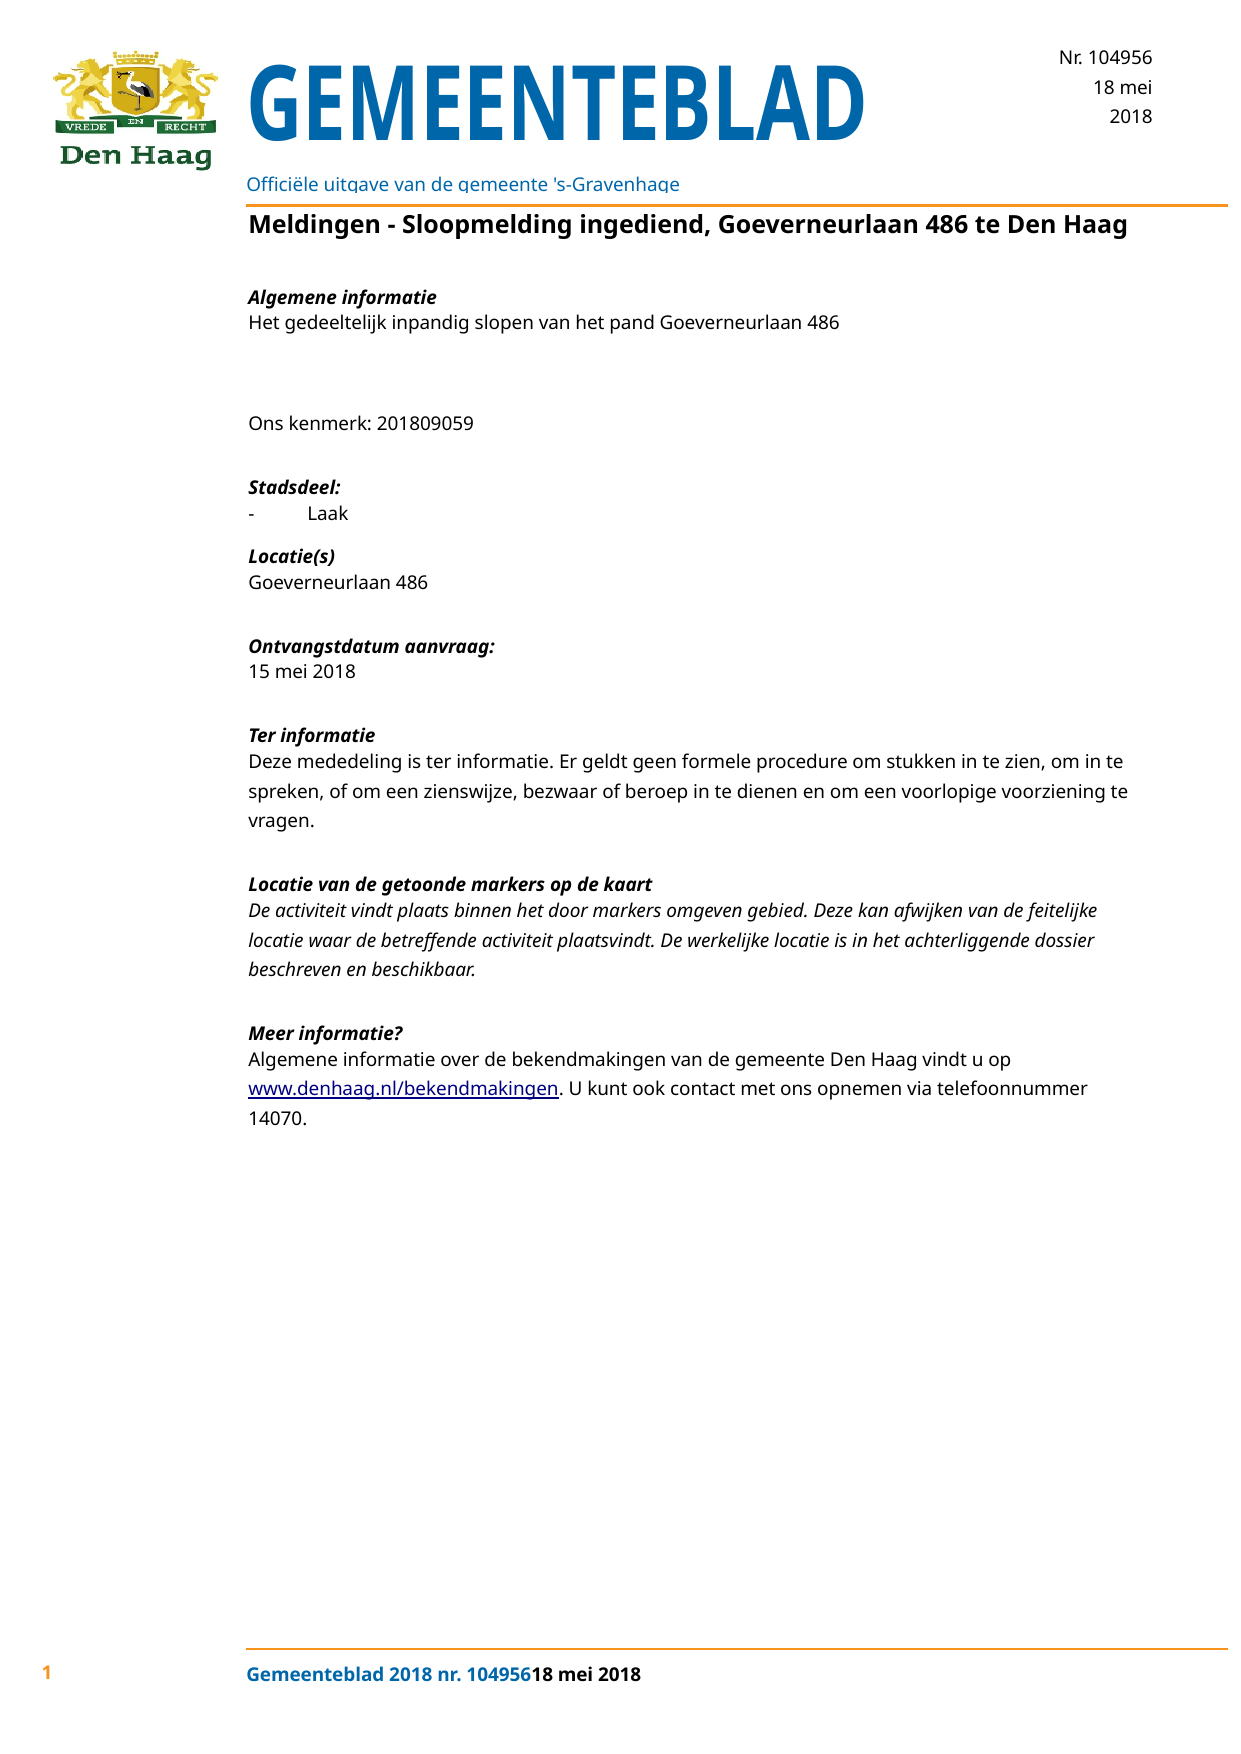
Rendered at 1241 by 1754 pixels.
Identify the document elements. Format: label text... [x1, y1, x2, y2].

text Ontvangstdatum aanvraag: [248, 633, 1152, 659]
text Meer informatie? [248, 1020, 1152, 1046]
text Ons kenmerk: 201809059 [248, 410, 1152, 436]
list Laak [248, 500, 1152, 526]
text Algemene informatie over de bekendmakingen van de gemeente Den Haag vindt u op www.denhaag.nl/bekendmakingen. U kunt ook contact met ons opnemen via telefoonnummer 14070. [248, 1046, 1152, 1131]
text Ter informatie [248, 723, 1152, 748]
text Algemene informatie [248, 284, 1152, 309]
text 15 mei 2018 [248, 659, 1152, 684]
text De activiteit vindt plaats binnen het door markers omgeven gebied. Deze kan afwijken van de feitelijke locatie waar de betreffende activiteit plaatsvindt. De werkelijke locatie is in het achterliggende dossier beschreven en beschikbaar. [248, 897, 1152, 982]
text Het gedeeltelijk inpandig slopen van het pand Goeverneurlaan 486 [248, 309, 1152, 335]
text Locatie(s) [248, 543, 1152, 569]
text Deze mededeling is ter informatie. Er geldt geen formele procedure om stukken in te zien, om in te spreken, of om een zienswijze, bezwaar of beroep in te dienen en om een voorlopige voorziening te vragen. [248, 748, 1152, 833]
text Meldingen - Sloopmelding ingediend, Goeverneurlaan 486 te Den Haag [248, 207, 1152, 241]
picture [41, 47, 231, 172]
text Goeverneurlaan 486 [248, 569, 1152, 595]
text Stadsdeel: [248, 474, 1152, 500]
text Locatie van de getoonde markers op de kaart [248, 871, 1152, 897]
